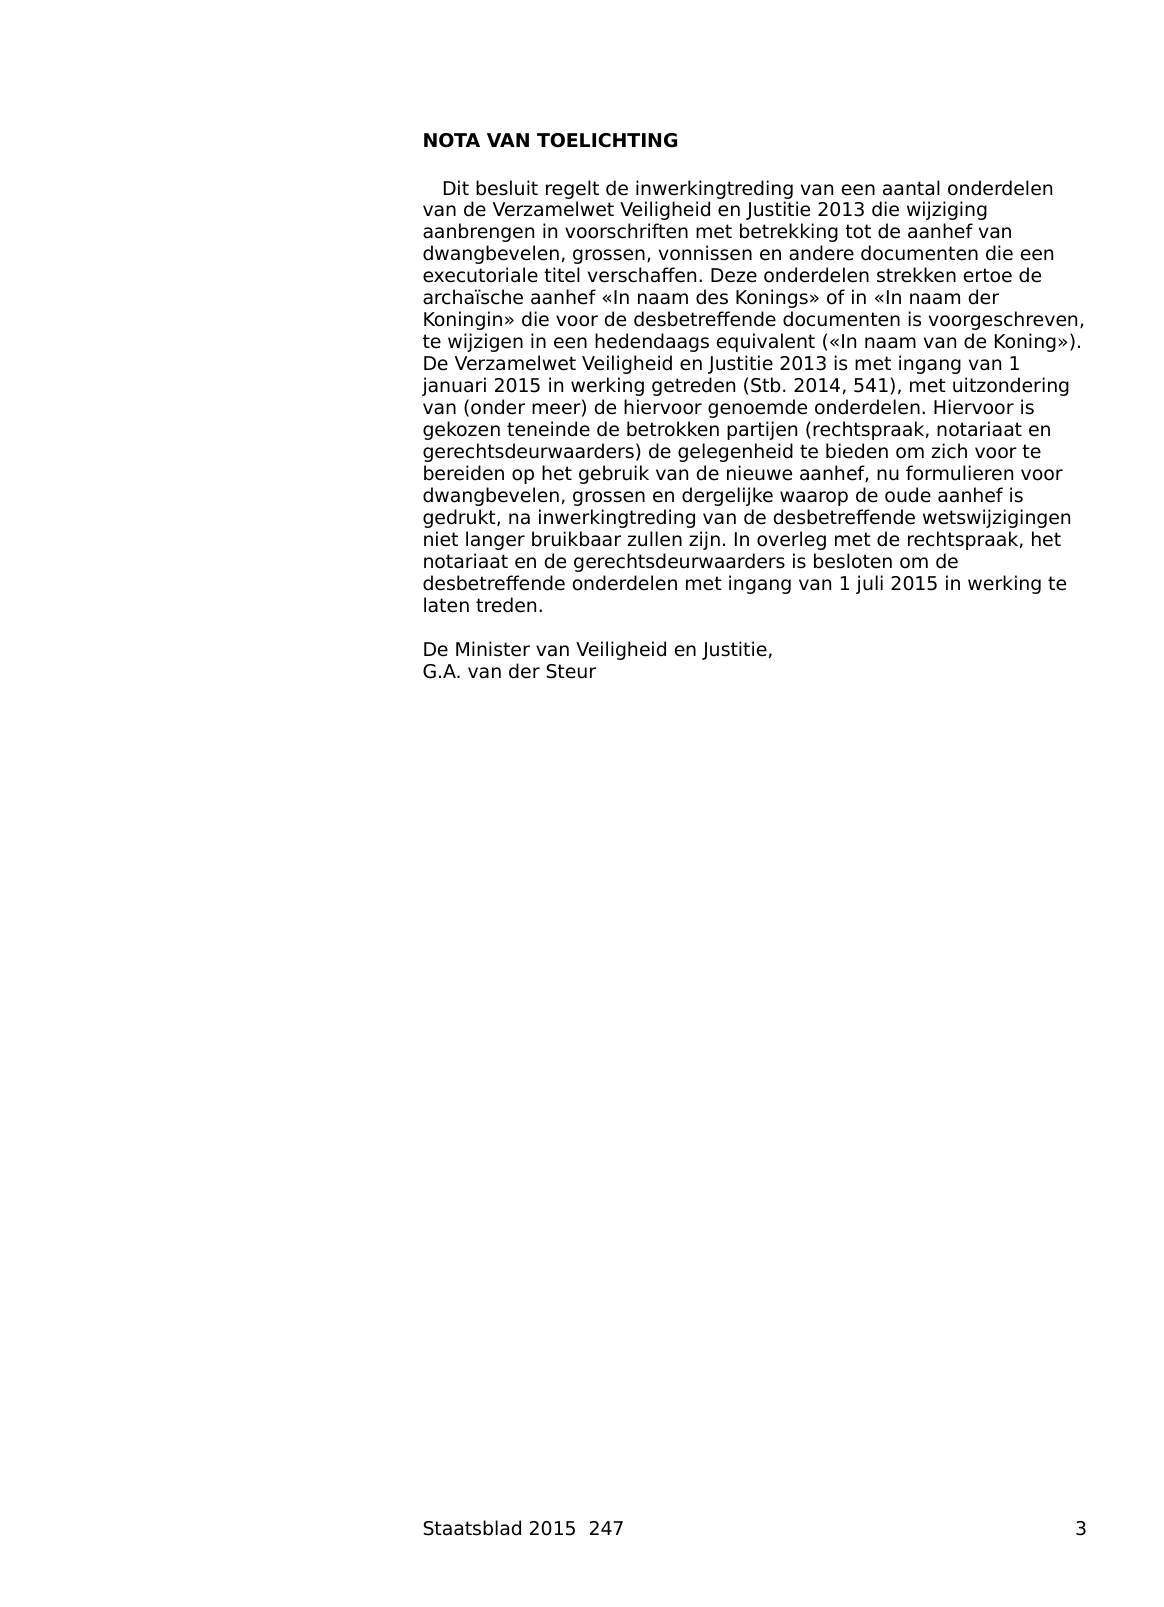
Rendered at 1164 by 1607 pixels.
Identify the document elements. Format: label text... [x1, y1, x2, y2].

text Dit besluit regelt de inwerkingtreding van een aantal onderdelen van de Verzamelwet Veiligheid en Justitie 2013 die wijziging aanbrengen in voorschriften met betrekking tot de aanhef van dwangbevelen, grossen, vonnissen en andere documenten die een executoriale titel verschaffen. Deze onderdelen strekken ertoe de archaïsche aanhef «In naam des Konings» of in «In naam der Koningin» die voor de desbetreffende documenten is voorgeschreven, te wijzigen in een hedendaags equivalent («In naam van de Koning»). De Verzamelwet Veiligheid en Justitie 2013 is met ingang van 1 januari 2015 in werking getreden (Stb. 2014, 541), met uitzondering van (onder meer) de hiervoor genoemde onderdelen. Hiervoor is gekozen teneinde de betrokken partijen (rechtspraak, notariaat en gerechtsdeurwaarders) de gelegenheid te bieden om zich voor te bereiden op het gebruik van de nieuwe aanhef, nu formulieren voor dwangbevelen, grossen en dergelijke waarop de oude aanhef is gedrukt, na inwerkingtreding van de desbetreffende wetswijzigingen niet langer bruikbaar zullen zijn. In overleg met de rechtspraak, het notariaat en de gerechtsdeurwaarders is besloten om de desbetreffende onderdelen met ingang van 1 juli 2015 in werking te laten treden. [422, 177, 1087, 617]
subtitle NOTA VAN TOELICHTING [422, 130, 1087, 152]
text De Minister van Veiligheid en Justitie, G.A. van der Steur [422, 639, 1087, 683]
